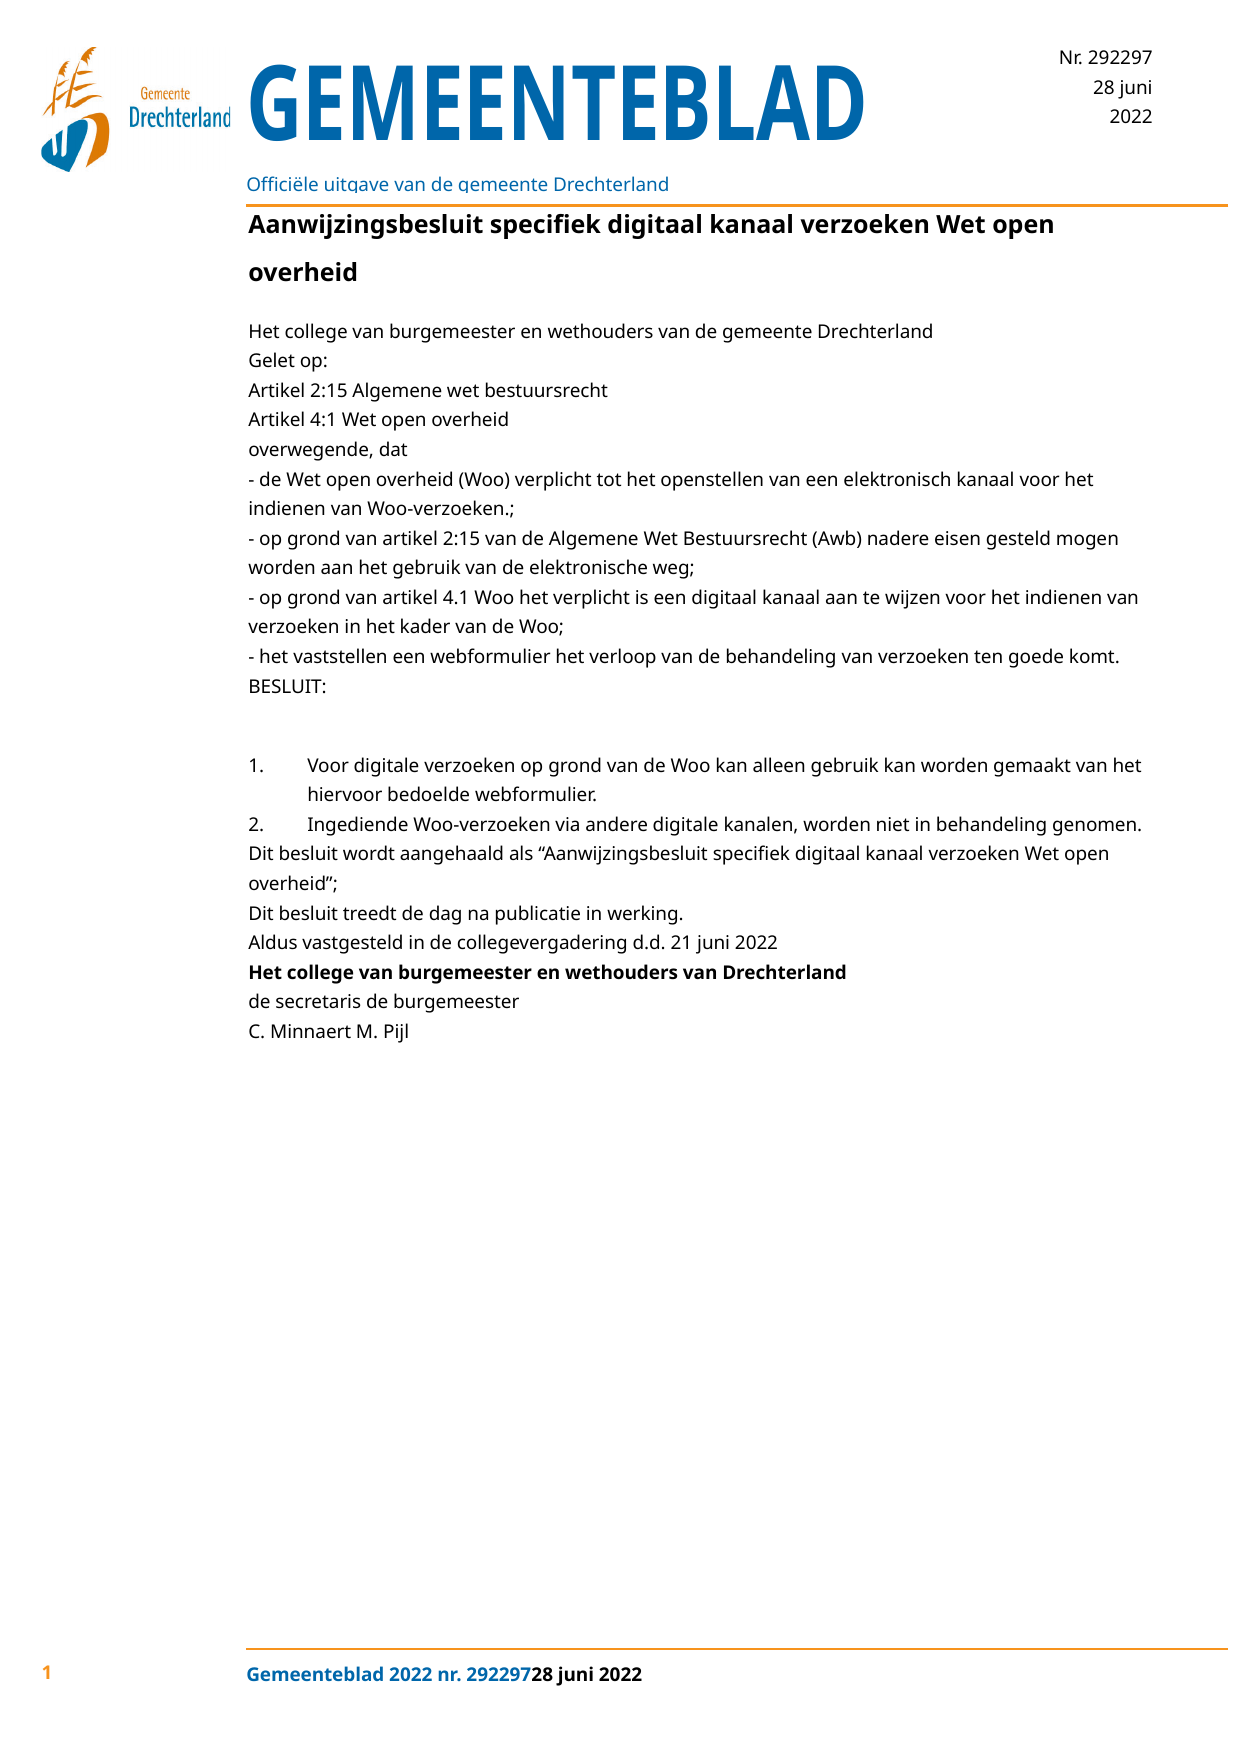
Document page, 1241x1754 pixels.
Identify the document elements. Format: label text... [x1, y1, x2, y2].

text Aldus vastgesteld in de collegevergadering d.d. 21 juni 2022 [248, 929, 1152, 955]
list Ingediende Woo-verzoeken via andere digitale kanalen, worden niet in behandeling genomen. [248, 811, 1152, 837]
text - de Wet open overheid (Woo) verplicht tot het openstellen van een elektronisch kanaal voor het indienen van Woo-verzoeken.; [248, 466, 1152, 521]
text BESLUIT: [248, 673, 1152, 699]
text Gelet op: [248, 347, 1152, 373]
text - het vaststellen een webformulier het verloop van de behandeling van verzoeken ten goede komt. [248, 643, 1152, 669]
picture [226, 115, 231, 124]
text - op grond van artikel 2:15 van de Algemene Wet Bestuursrecht (Awb) nadere eisen gesteld mogen worden aan het gebruik van de elektronische weg; [248, 525, 1152, 580]
text C. Minnaert M. Pijl [248, 1018, 1152, 1044]
text Artikel 4:1 Wet open overheid [248, 407, 1152, 432]
text Aanwijzingsbesluit specifiek digitaal kanaal verzoeken Wet open overheid [248, 207, 1152, 288]
picture [41, 47, 231, 172]
text Dit besluit wordt aangehaald als “Aanwijzingsbesluit specifiek digitaal kanaal verzoeken Wet open overheid”; [248, 841, 1152, 896]
text Het college van burgemeester en wethouders van Drechterland [248, 959, 1152, 984]
list Voor digitale verzoeken op grond van de Woo kan alleen gebruik kan worden gemaakt van het hiervoor bedoelde webformulier. [248, 752, 1152, 807]
text Het college van burgemeester en wethouders van de gemeente Drechterland [248, 318, 1152, 344]
text - op grond van artikel 4.1 Woo het verplicht is een digitaal kanaal aan te wijzen voor het indienen van verzoeken in het kader van de Woo; [248, 584, 1152, 639]
text Dit besluit treedt de dag na publicatie in werking. [248, 900, 1152, 925]
text de secretaris de burgemeester [248, 988, 1152, 1014]
text Artikel 2:15 Algemene wet bestuursrecht [248, 377, 1152, 403]
text overwegende, dat [248, 436, 1152, 462]
picture [41, 158, 64, 172]
